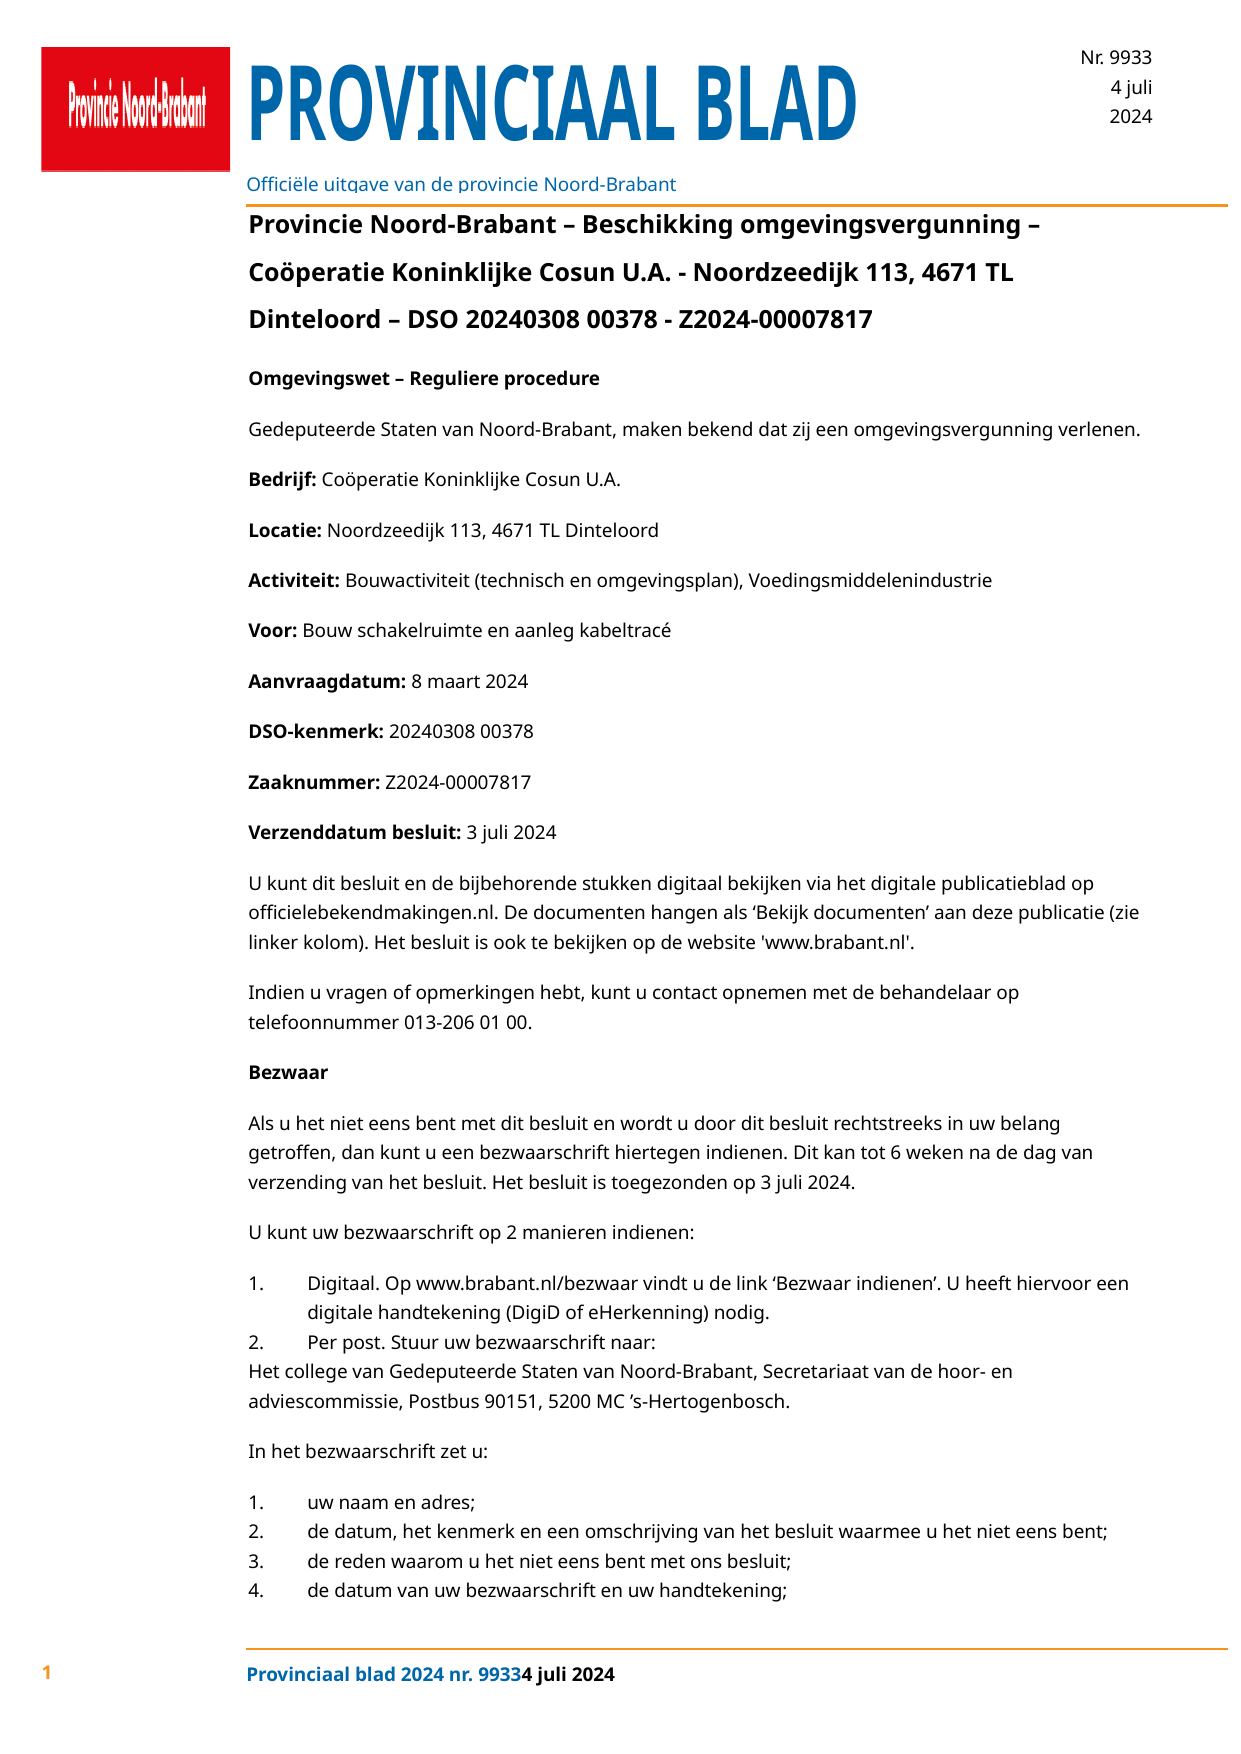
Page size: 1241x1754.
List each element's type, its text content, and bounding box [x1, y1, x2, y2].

text Voor: Bouw schakelruimte en aanleg kabeltracé [248, 618, 1152, 643]
text Gedeputeerde Staten van Noord-Brabant, maken bekend dat zij een omgevingsvergunning verlenen. [248, 416, 1152, 442]
text Bedrijf: Coöperatie Koninklijke Cosun U.A. [248, 466, 1152, 492]
picture [41, 47, 231, 172]
text U kunt dit besluit en de bijbehorende stukken digitaal bekijken via het digitale publicatieblad op officielebekendmakingen.nl. De documenten hangen als ‘Bekijk documenten’ aan deze publicatie (zie linker kolom). Het besluit is ook te bekijken op de website 'www.brabant.nl'. [248, 870, 1152, 954]
list uw naam en adres; [248, 1489, 1152, 1514]
text Aanvraagdatum: 8 maart 2024 [248, 668, 1152, 694]
text Zaaknummer: Z2024-00007817 [248, 769, 1152, 794]
text Locatie: Noordzeedijk 113, 4671 TL Dinteloord [248, 517, 1152, 542]
text DSO-kenmerk: 20240308 00378 [248, 718, 1152, 744]
text Indien u vragen of opmerkingen hebt, kunt u contact opnemen met de behandelaar op telefoonnummer 013-206 01 00. [248, 979, 1152, 1034]
list de datum, het kenmerk en een omschrijving van het besluit waarmee u het niet eens bent; [248, 1518, 1152, 1544]
list Digitaal. Op www.brabant.nl/bezwaar vindt u de link ‘Bezwaar indienen’. U heeft hiervoor een digitale handtekening (DigiD of eHerkenning) nodig. [248, 1270, 1152, 1325]
text Provincie Noord-Brabant – Beschikking omgevingsvergunning – Coöperatie Koninklijke Cosun U.A. - Noordzeedijk 113, 4671 TL Dinteloord – DSO 20240308 00378 - Z2024-00007817 [248, 207, 1152, 336]
text In het bezwaarschrift zet u: [248, 1438, 1152, 1464]
text Het college van Gedeputeerde Staten van Noord-Brabant, Secretariaat van de hoor- en adviescommissie, Postbus 90151, 5200 MC ’s‑Hertogenbosch. [248, 1358, 1152, 1414]
text Verzenddatum besluit: 3 juli 2024 [248, 819, 1152, 845]
text Bezwaar [248, 1059, 1152, 1085]
text Omgevingswet – Reguliere procedure [248, 366, 1152, 391]
text Activiteit: Bouwactiviteit (technisch en omgevingsplan), Voedingsmiddelenindustrie [248, 567, 1152, 593]
list de reden waarom u het niet eens bent met ons besluit; [248, 1548, 1152, 1574]
list de datum van uw bezwaarschrift en uw handtekening; [248, 1578, 1152, 1603]
text Als u het niet eens bent met dit besluit en wordt u door dit besluit rechtstreeks in uw belang getroffen, dan kunt u een bezwaarschrift hiertegen indienen. Dit kan tot 6 weken na de dag van verzending van het besluit. Het besluit is toegezonden op 3 juli 2024. [248, 1110, 1152, 1194]
list Per post. Stuur uw bezwaarschrift naar: [248, 1329, 1152, 1354]
text U kunt uw bezwaarschrift op 2 manieren indienen: [248, 1219, 1152, 1245]
